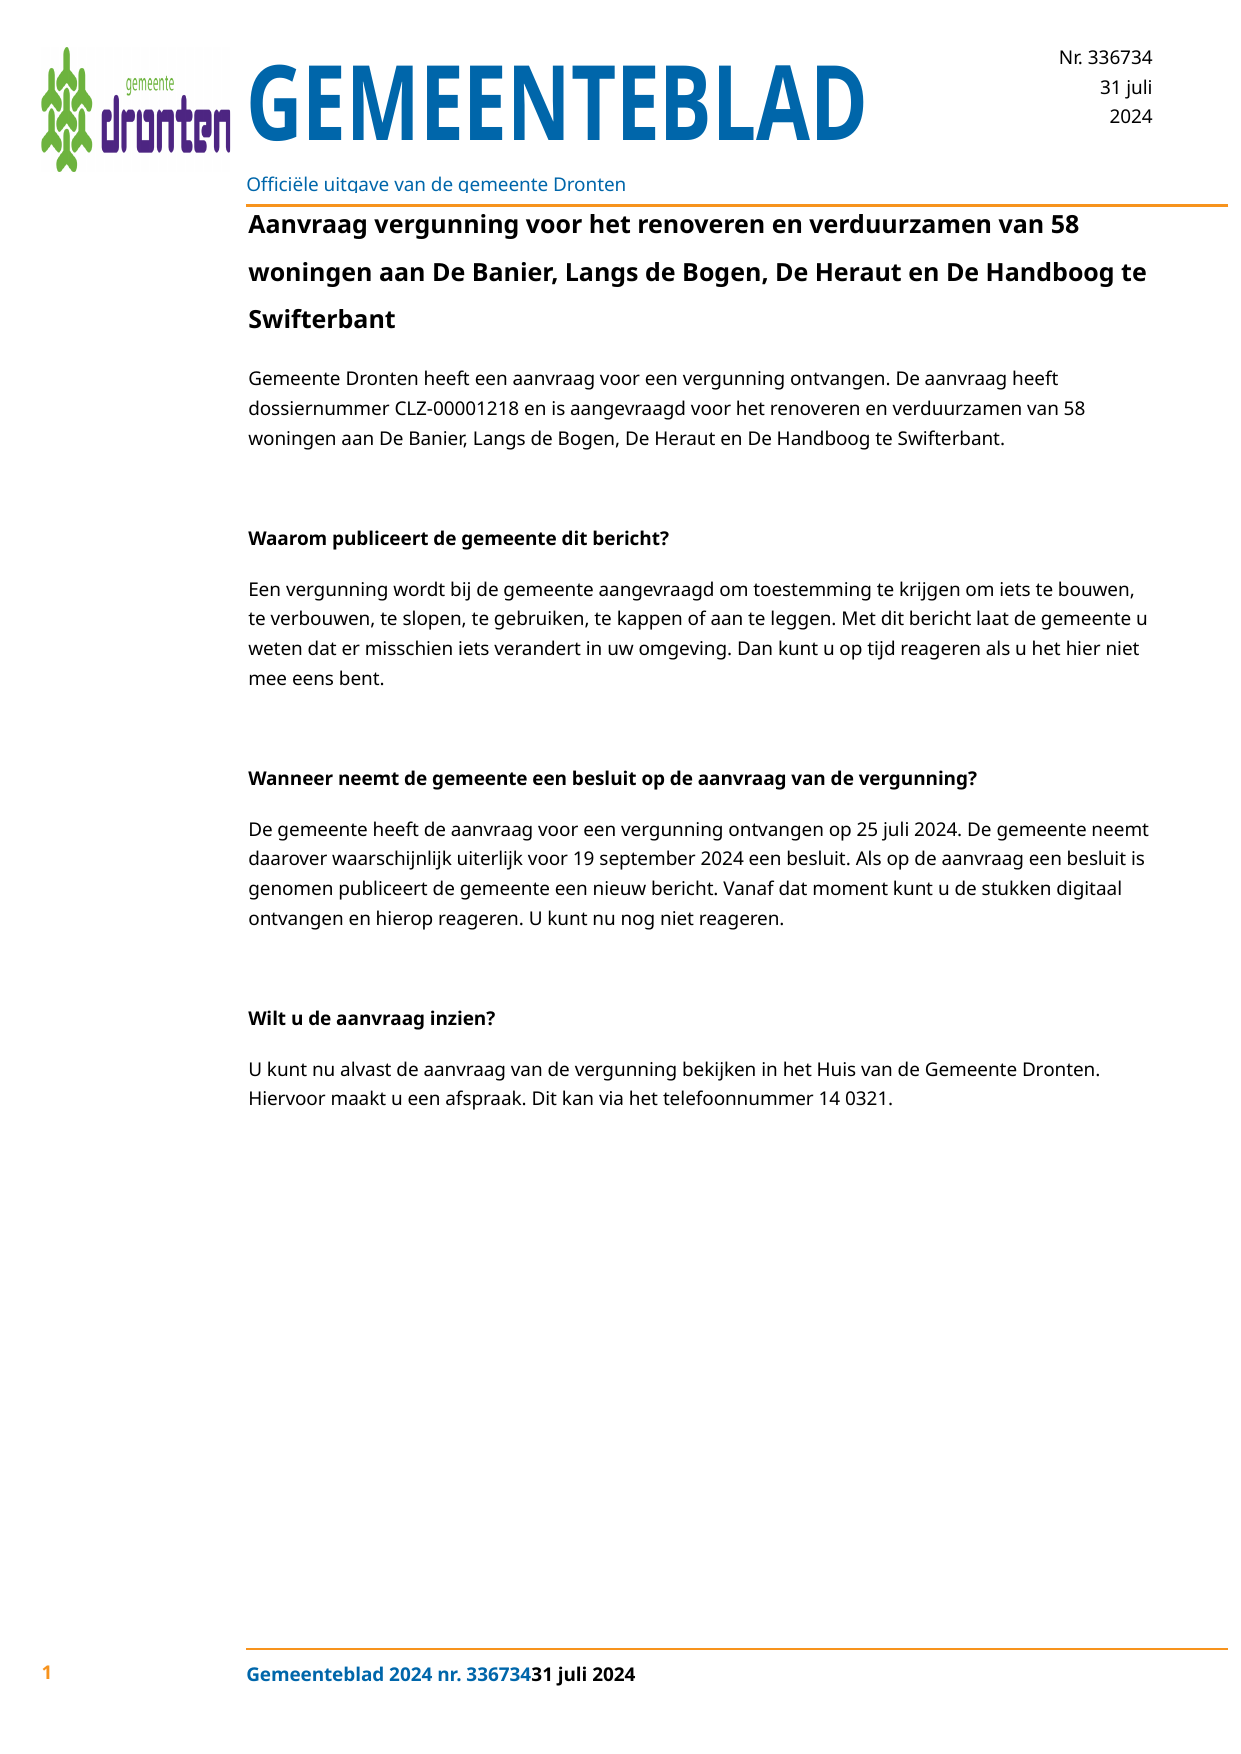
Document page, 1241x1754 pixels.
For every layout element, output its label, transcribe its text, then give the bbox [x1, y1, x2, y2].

text Wilt u de aanvraag inzien? [248, 1006, 1152, 1031]
text Een vergunning wordt bij de gemeente aangevraagd om toestemming te krijgen om iets te bouwen, te verbouwen, te slopen, te gebruiken, te kappen of aan te leggen. Met dit bericht laat de gemeente u weten dat er misschien iets verandert in uw omgeving. Dan kunt u op tijd reageren als u het hier niet mee eens bent. [248, 576, 1152, 690]
text Aanvraag vergunning voor het renoveren en verduurzamen van 58 woningen aan De Banier, Langs de Bogen, De Heraut en De Handboog te Swifterbant [248, 207, 1152, 336]
text Wanneer neemt de gemeente een besluit op de aanvraag van de vergunning? [248, 766, 1152, 791]
text Waarom publiceert de gemeente dit bericht? [248, 526, 1152, 551]
picture [41, 47, 231, 172]
text Gemeente Dronten heeft een aanvraag voor een vergunning ontvangen. De aanvraag heeft dossiernummer CLZ-00001218 en is aangevraagd voor het renoveren en verduurzamen van 58 woningen aan De Banier, Langs de Bogen, De Heraut en De Handboog te Swifterbant. [248, 366, 1152, 450]
text De gemeente heeft de aanvraag voor een vergunning ontvangen op 25 juli 2024. De gemeente neemt daarover waarschijnlijk uiterlijk voor 19 september 2024 een besluit. Als op de aanvraag een besluit is genomen publiceert de gemeente een nieuw bericht. Vanaf dat moment kunt u de stukken digitaal ontvangen en hierop reageren. U kunt nu nog niet reageren. [248, 816, 1152, 930]
text U kunt nu alvast de aanvraag van de vergunning bekijken in het Huis van de Gemeente Dronten. Hiervoor maakt u een afspraak. Dit kan via het telefoonnummer 14 0321. [248, 1056, 1152, 1111]
